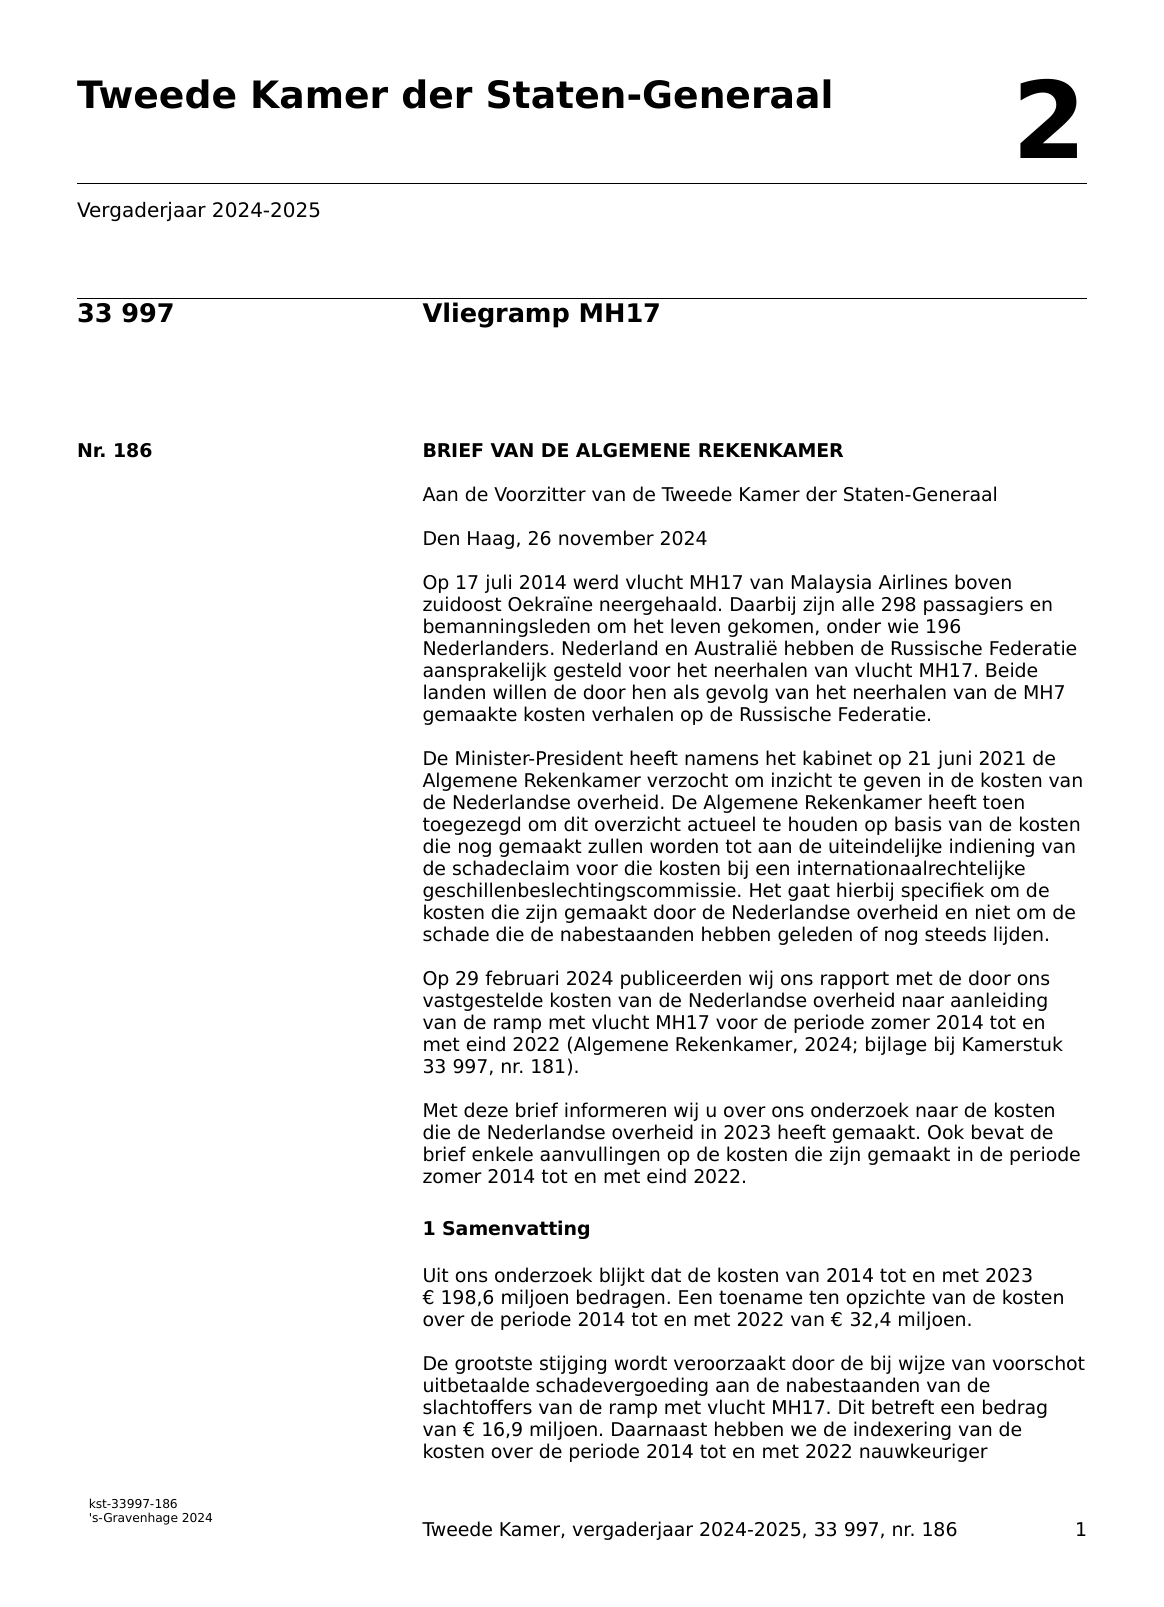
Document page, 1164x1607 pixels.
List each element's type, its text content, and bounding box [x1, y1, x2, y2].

text De grootste stijging wordt veroorzaakt door de bij wijze van voorschot uitbetaalde schadevergoeding aan de nabestaanden van de slachtoffers van de ramp met vlucht MH17. Dit betreft een bedrag van € 16,9 miljoen. Daarnaast hebben we de indexering van de kosten over de periode 2014 tot en met 2022 nauwkeuriger [422, 1353, 1087, 1463]
text kst-33997-186 [88, 1497, 323, 1511]
table_header 2 [886, 59, 1087, 183]
text 's-Gravenhage 2024 [88, 1511, 323, 1525]
text De Minister-President heeft namens het kabinet op 21 juni 2021 de Algemene Rekenkamer verzocht om inzicht te geven in de kosten van de Nederlandse overheid. De Algemene Rekenkamer heeft toen toegezegd om dit overzicht actueel te houden op basis van de kosten die nog gemaakt zullen worden tot aan de uiteindelijke indiening van de schadeclaim voor die kosten bij een internationaalrechtelijke geschillenbeslechtingscommissie. Het gaat hierbij specifiek om de kosten die zijn gemaakt door de Nederlandse overheid en niet om de schade die de nabestaanden hebben geleden of nog steeds lijden. [422, 748, 1087, 946]
text Den Haag, 26 november 2024 [422, 528, 1087, 550]
text Met deze brief informeren wij u over ons onderzoek naar de kosten die de Nederlandse overheid in 2023 heeft gemaakt. Ook bevat de brief enkele aanvullingen op de kosten die zijn gemaakt in de periode zomer 2014 tot en met eind 2022. [422, 1100, 1087, 1188]
text Op 29 februari 2024 publiceerden wij ons rapport met de door ons vastgestelde kosten van de Nederlandse overheid naar aanleiding van de ramp met vlucht MH17 voor de periode zomer 2014 tot en met eind 2022 (Algemene Rekenkamer, 2024; bijlage bij Kamerstuk 33 997, nr. 181). [422, 968, 1087, 1078]
subtitle 33 997 Vliegramp MH17 [77, 299, 1087, 329]
subtitle Nr. 186 BRIEF VAN DE ALGEMENE REKENKAMER [77, 440, 1087, 462]
text Aan de Voorzitter van de Tweede Kamer der Staten-Generaal [422, 484, 1087, 506]
subtitle 1 Samenvatting [422, 1218, 1087, 1240]
table_header Tweede Kamer der Staten-Generaal [77, 59, 886, 183]
table_cell Vergaderjaar 2024-2025 [77, 184, 1087, 298]
text Op 17 juli 2014 werd vlucht MH17 van Malaysia Airlines boven zuidoost Oekraïne neergehaald. Daarbij zijn alle 298 passagiers en bemanningsleden om het leven gekomen, onder wie 196 Nederlanders. Nederland en Australië hebben de Russische Federatie aansprakelijk gesteld voor het neerhalen van vlucht MH17. Beide landen willen de door hen als gevolg van het neerhalen van de MH7 gemaakte kosten verhalen op de Russische Federatie. [422, 572, 1087, 726]
text Uit ons onderzoek blijkt dat de kosten van 2014 tot en met 2023 € 198,6 miljoen bedragen. Een toename ten opzichte van de kosten over de periode 2014 tot en met 2022 van € 32,4 miljoen. [422, 1265, 1087, 1331]
